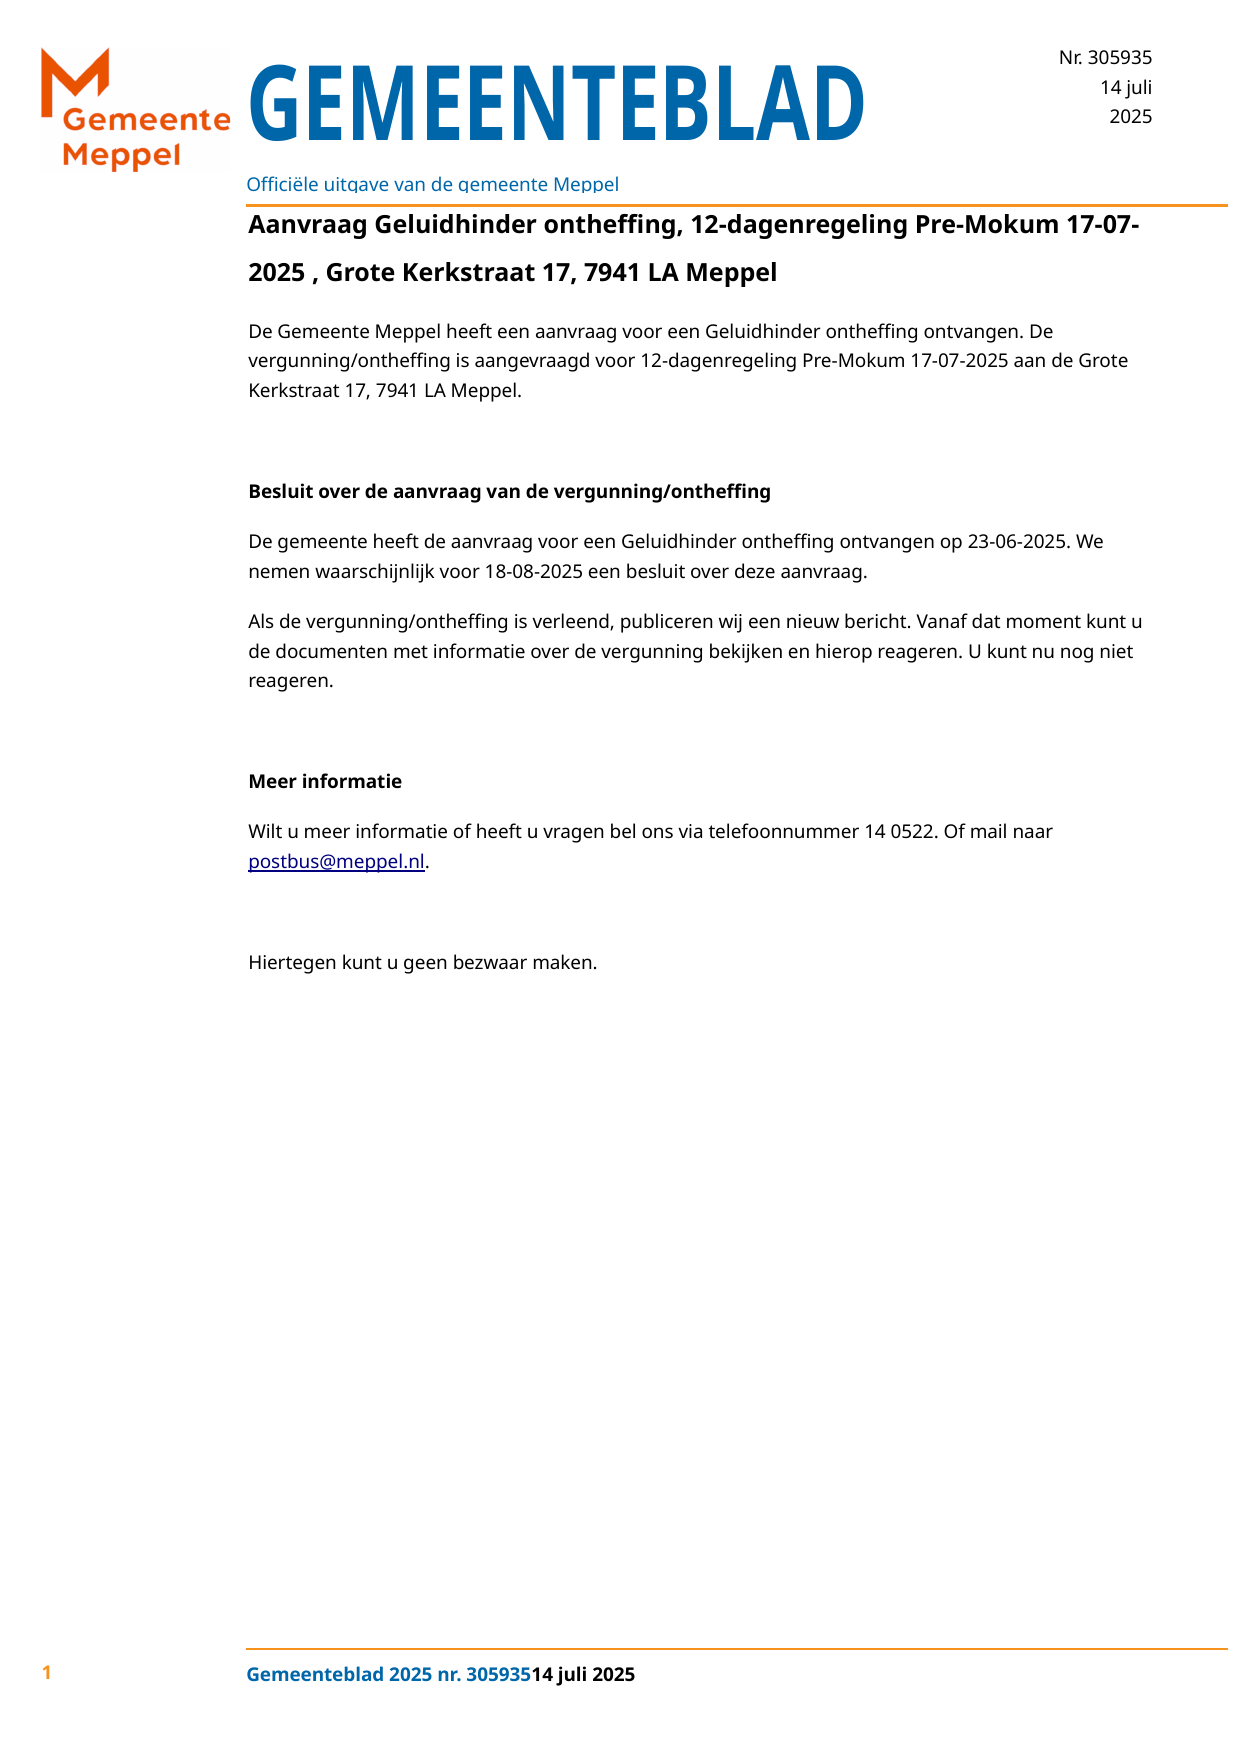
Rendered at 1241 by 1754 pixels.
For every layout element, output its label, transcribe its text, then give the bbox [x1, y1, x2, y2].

text Hiertegen kunt u geen bezwaar maken. [248, 949, 1152, 975]
text Besluit over de aanvraag van de vergunning/ontheffing [248, 478, 1152, 504]
text De Gemeente Meppel heeft een aanvraag voor een Geluidhinder ontheffing ontvangen. De vergunning/ontheffing is aangevraagd voor 12-dagenregeling Pre-Mokum 17-07-2025 aan de Grote Kerkstraat 17, 7941 LA Meppel. [248, 318, 1152, 403]
text Als de vergunning/ontheffing is verleend, publiceren wij een nieuw bericht. Vanaf dat moment kunt u de documenten met informatie over de vergunning bekijken en hierop reageren. U kunt nu nog niet reageren. [248, 608, 1152, 693]
text Wilt u meer informatie of heeft u vragen bel ons via telefoonnummer 14 0522. Of mail naar postbus@meppel.nl. [248, 819, 1152, 874]
picture [41, 47, 231, 172]
text De gemeente heeft de aanvraag voor een Geluidhinder ontheffing ontvangen op 23-06-2025. We nemen waarschijnlijk voor 18-08-2025 een besluit over deze aanvraag. [248, 528, 1152, 584]
text Aanvraag Geluidhinder ontheffing, 12-dagenregeling Pre-Mokum 17-07-2025 , Grote Kerkstraat 17, 7941 LA Meppel [248, 207, 1152, 288]
text Meer informatie [248, 768, 1152, 794]
